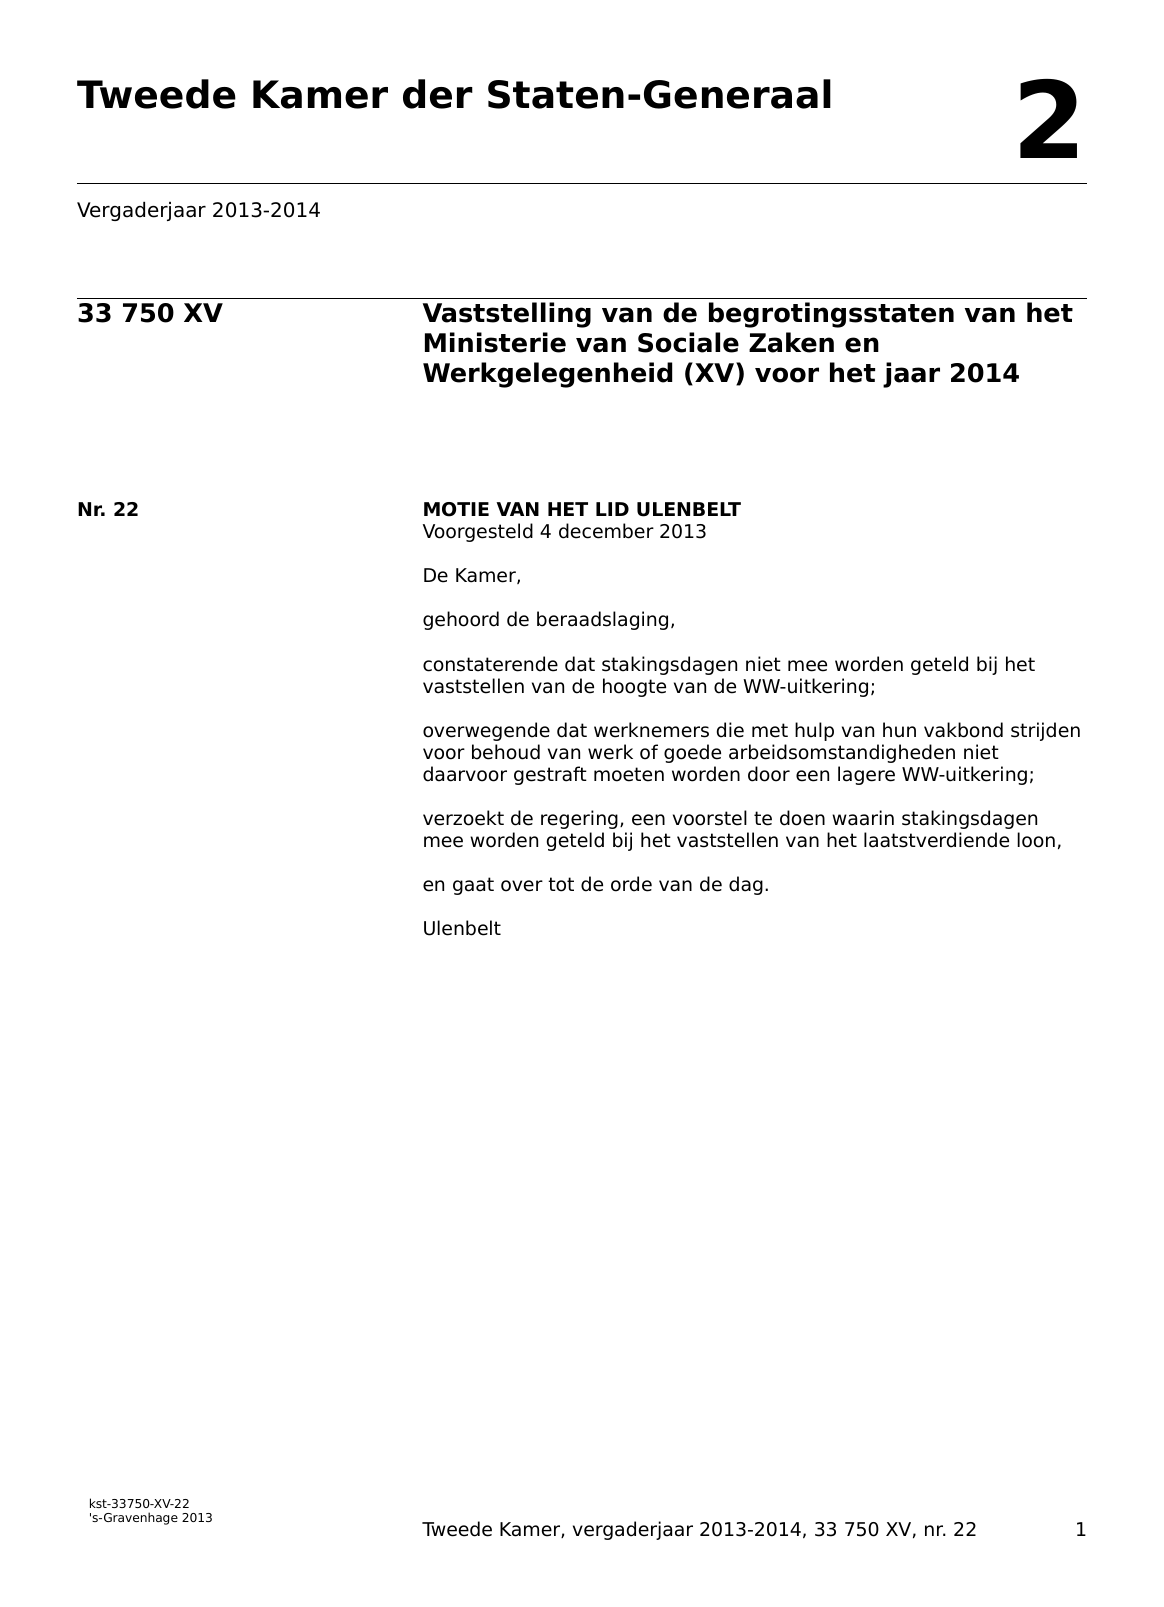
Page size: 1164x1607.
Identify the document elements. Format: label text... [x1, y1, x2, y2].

text kst-33750-XV-22 [88, 1497, 323, 1511]
text Ulenbelt [422, 918, 1087, 940]
table_cell Vergaderjaar 2013-2014 [77, 184, 1087, 298]
table_header 2 [886, 59, 1087, 183]
text verzoekt de regering, een voorstel te doen waarin stakingsdagen mee worden geteld bij het vaststellen van het laatstverdiende loon, [422, 808, 1087, 852]
subtitle 33 750 XV Vaststelling van de begrotingsstaten van het Ministerie van Sociale Zaken en Werkgelegenheid (XV) voor het jaar 2014 [77, 299, 1087, 388]
text 's-Gravenhage 2013 [88, 1511, 323, 1525]
text constaterende dat stakingsdagen niet mee worden geteld bij het vaststellen van de hoogte van de WW-uitkering; [422, 653, 1087, 697]
text De Kamer, [422, 565, 1087, 587]
table_header Tweede Kamer der Staten-Generaal [77, 59, 886, 183]
subtitle Nr. 22 MOTIE VAN HET LID ULENBELT [77, 499, 1087, 521]
text overwegende dat werknemers die met hulp van hun vakbond strijden voor behoud van werk of goede arbeidsomstandigheden niet daarvoor gestraft moeten worden door een lagere WW-uitkering; [422, 720, 1087, 786]
text Voorgesteld 4 december 2013 [422, 521, 1087, 543]
text en gaat over tot de orde van de dag. [422, 874, 1087, 896]
text gehoord de beraadslaging, [422, 609, 1087, 631]
